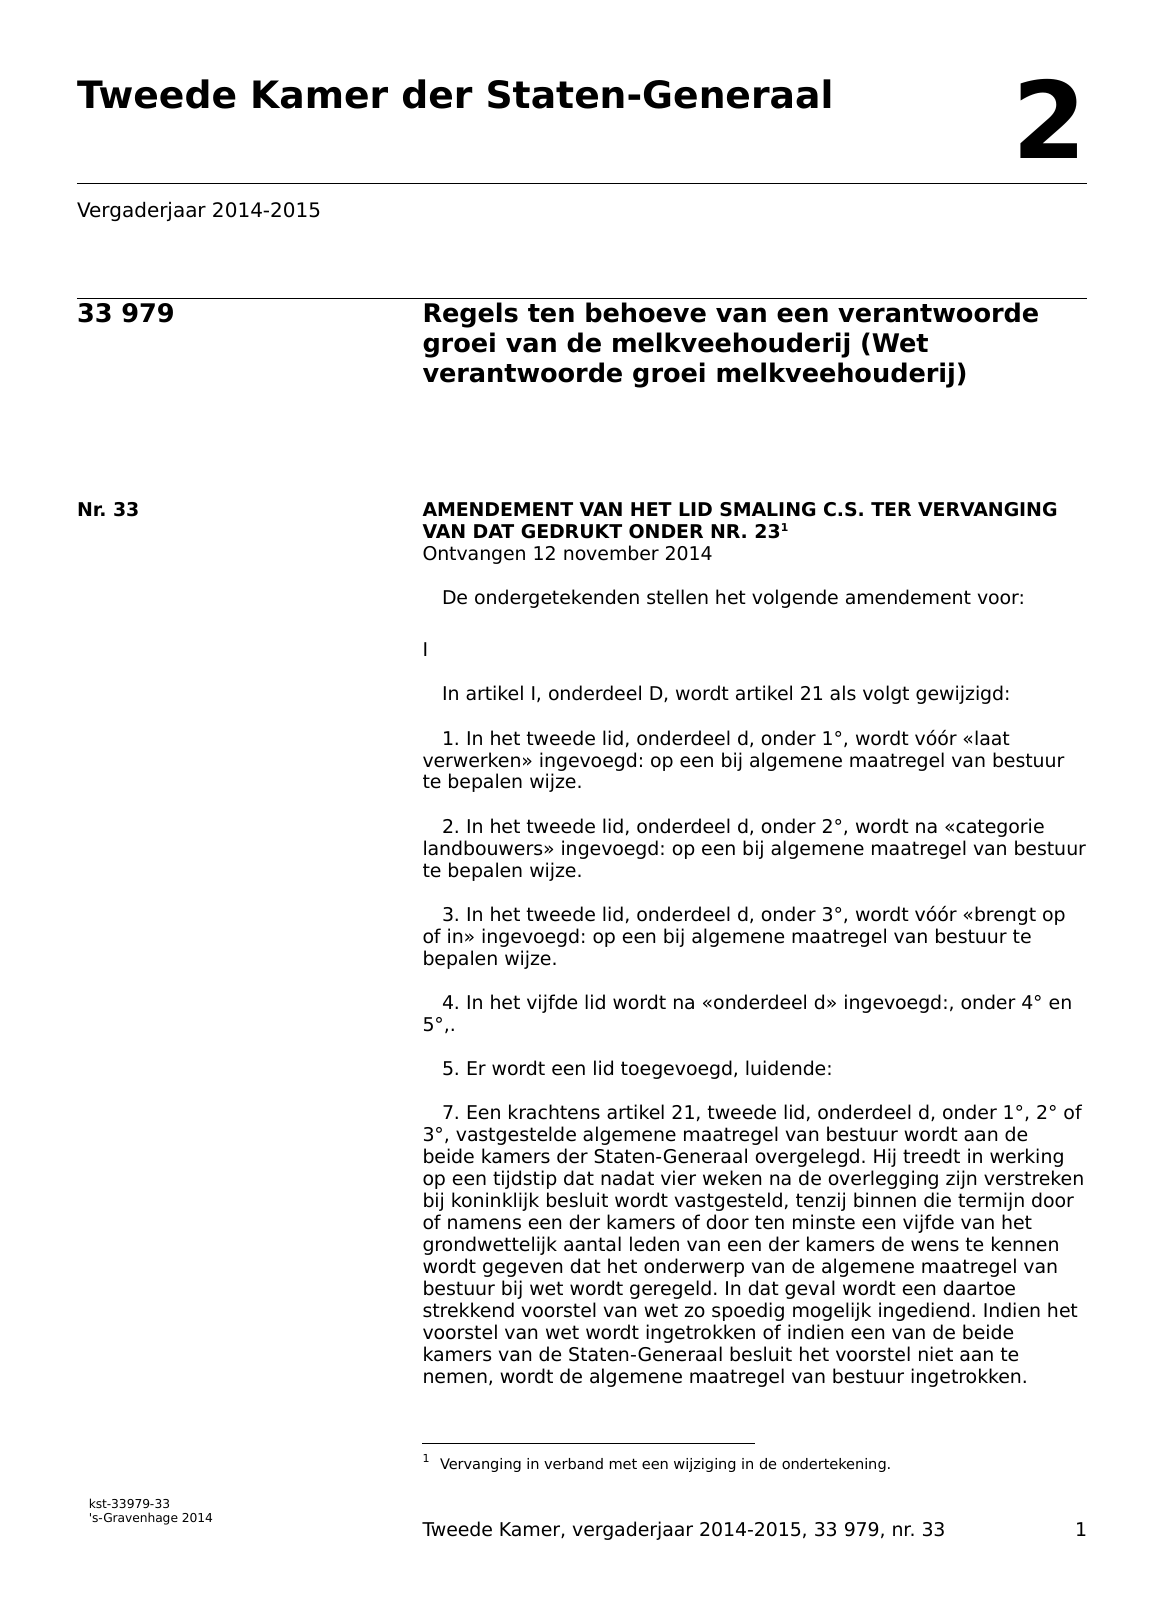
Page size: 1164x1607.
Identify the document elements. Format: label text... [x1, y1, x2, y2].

text 2. In het tweede lid, onderdeel d, onder 2°, wordt na «categorie landbouwers» ingevoegd: op een bij algemene maatregel van bestuur te bepalen wijze. [422, 816, 1087, 882]
table_header Tweede Kamer der Staten-Generaal [77, 59, 886, 183]
subtitle Nr. 33 AMENDEMENT VAN HET LID SMALING C.S. TER VERVANGING VAN DAT GEDRUKT ONDER NR. 23 [77, 499, 1087, 543]
text 1. In het tweede lid, onderdeel d, onder 1°, wordt vóór «laat verwerken» ingevoegd: op een bij algemene maatregel van bestuur te bepalen wijze. [422, 727, 1087, 793]
text 3. In het tweede lid, onderdeel d, onder 3°, wordt vóór «brengt op of in» ingevoegd: op een bij algemene maatregel van bestuur te bepalen wijze. [422, 904, 1087, 970]
text Ontvangen 12 november 2014 [422, 543, 1087, 565]
text Vervanging in verband met een wijziging in de ondertekening. [422, 1452, 1087, 1474]
table_header 2 [886, 59, 1087, 183]
text kst-33979-33 [88, 1497, 323, 1511]
text De ondergetekenden stellen het volgende amendement voor: [422, 587, 1087, 609]
text 7. Een krachtens artikel 21, tweede lid, onderdeel d, onder 1°, 2° of 3°, vastgestelde algemene maatregel van bestuur wordt aan de beide kamers der Staten-Generaal overgelegd. Hij treedt in werking op een tijdstip dat nadat vier weken na de overlegging zijn verstreken bij koninklijk besluit wordt vastgesteld, tenzij binnen die termijn door of namens een der kamers of door ten minste een vijfde van het grondwettelijk aantal leden van een der kamers de wens te kennen wordt gegeven dat het onderwerp van de algemene maatregel van bestuur bij wet wordt geregeld. In dat geval wordt een daartoe strekkend voorstel van wet zo spoedig mogelijk ingediend. Indien het voorstel van wet wordt ingetrokken of indien een van de beide kamers van de Staten-Generaal besluit het voorstel niet aan te nemen, wordt de algemene maatregel van bestuur ingetrokken. [422, 1102, 1087, 1388]
table_cell Vergaderjaar 2014-2015 [77, 184, 1087, 298]
text 's-Gravenhage 2014 [88, 1511, 323, 1525]
subtitle 33 979 Regels ten behoeve van een verantwoorde groei van de melkveehouderij (Wet verantwoorde groei melkveehouderij) [77, 299, 1087, 388]
subtitle I [422, 639, 1087, 661]
text 4. In het vijfde lid wordt na «onderdeel d» ingevoegd:, onder 4° en 5°,. [422, 992, 1087, 1036]
text In artikel I, onderdeel D, wordt artikel 21 als volgt gewijzigd: [422, 683, 1087, 705]
text 5. Er wordt een lid toegevoegd, luidende: [422, 1058, 1087, 1080]
